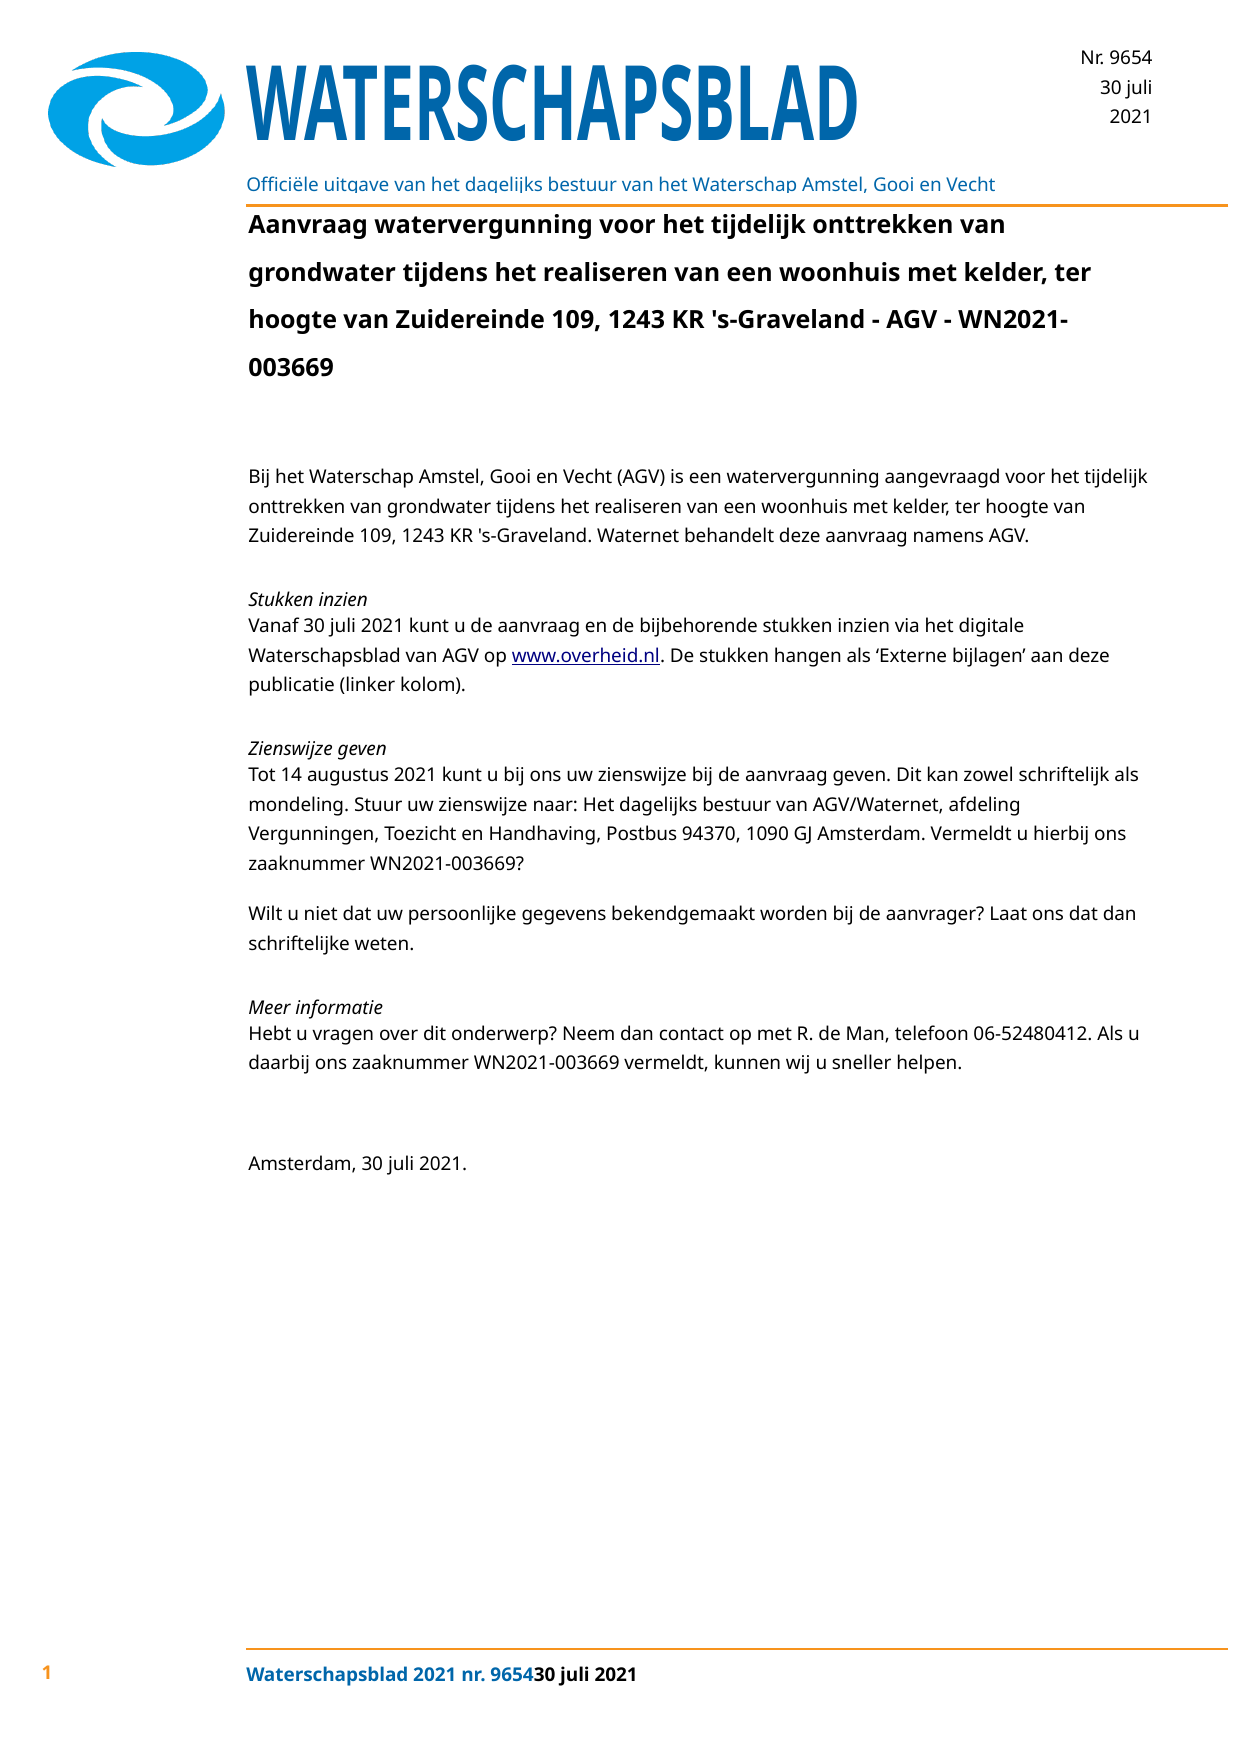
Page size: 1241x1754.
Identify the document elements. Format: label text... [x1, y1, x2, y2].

text Bij het Waterschap Amstel, Gooi en Vecht (AGV) is een watervergunning aangevraagd voor het tijdelijk onttrekken van grondwater tijdens het realiseren van een woonhuis met kelder, ter hoogte van Zuidereinde 109, 1243 KR 's-Graveland. Waternet behandelt deze aanvraag namens AGV. [248, 463, 1152, 548]
text Stukken inzien [248, 587, 1152, 612]
text Amsterdam, 30 juli 2021. [248, 1150, 1152, 1176]
text Hebt u vragen over dit onderwerp? Neem dan contact op met R. de Man, telefoon 06-52480412. Als u daarbij ons zaaknummer WN2021-003669 vermeldt, kunnen wij u sneller helpen. [248, 1020, 1152, 1075]
text Aanvraag watervergunning voor het tijdelijk onttrekken van grondwater tijdens het realiseren van een woonhuis met kelder, ter hoogte van Zuidereinde 109, 1243 KR 's-Graveland - AGV - WN2021-003669 [248, 207, 1152, 384]
text Vanaf 30 juli 2021 kunt u de aanvraag en de bijbehorende stukken inzien via het digitale Waterschapsblad van AGV op www.overheid.nl. De stukken hangen als ‘Externe bijlagen’ aan deze publicatie (linker kolom). [248, 612, 1152, 697]
text Zienswijze geven [248, 736, 1152, 761]
text Tot 14 augustus 2021 kunt u bij ons uw zienswijze bij de aanvraag geven. Dit kan zowel schriftelijk als mondeling. Stuur uw zienswijze naar: Het dagelijks bestuur van AGV/Waternet, afdeling Vergunningen, Toezicht en Handhaving, Postbus 94370, 1090 GJ Amsterdam. Vermeldt u hierbij ons zaaknummer WN2021-003669? [248, 761, 1152, 876]
text Meer informatie [248, 994, 1152, 1020]
picture [41, 47, 231, 172]
text Wilt u niet dat uw persoonlijke gegevens bekendgemaakt worden bij de aanvrager? Laat ons dat dan schriftelijke weten. [248, 900, 1152, 956]
